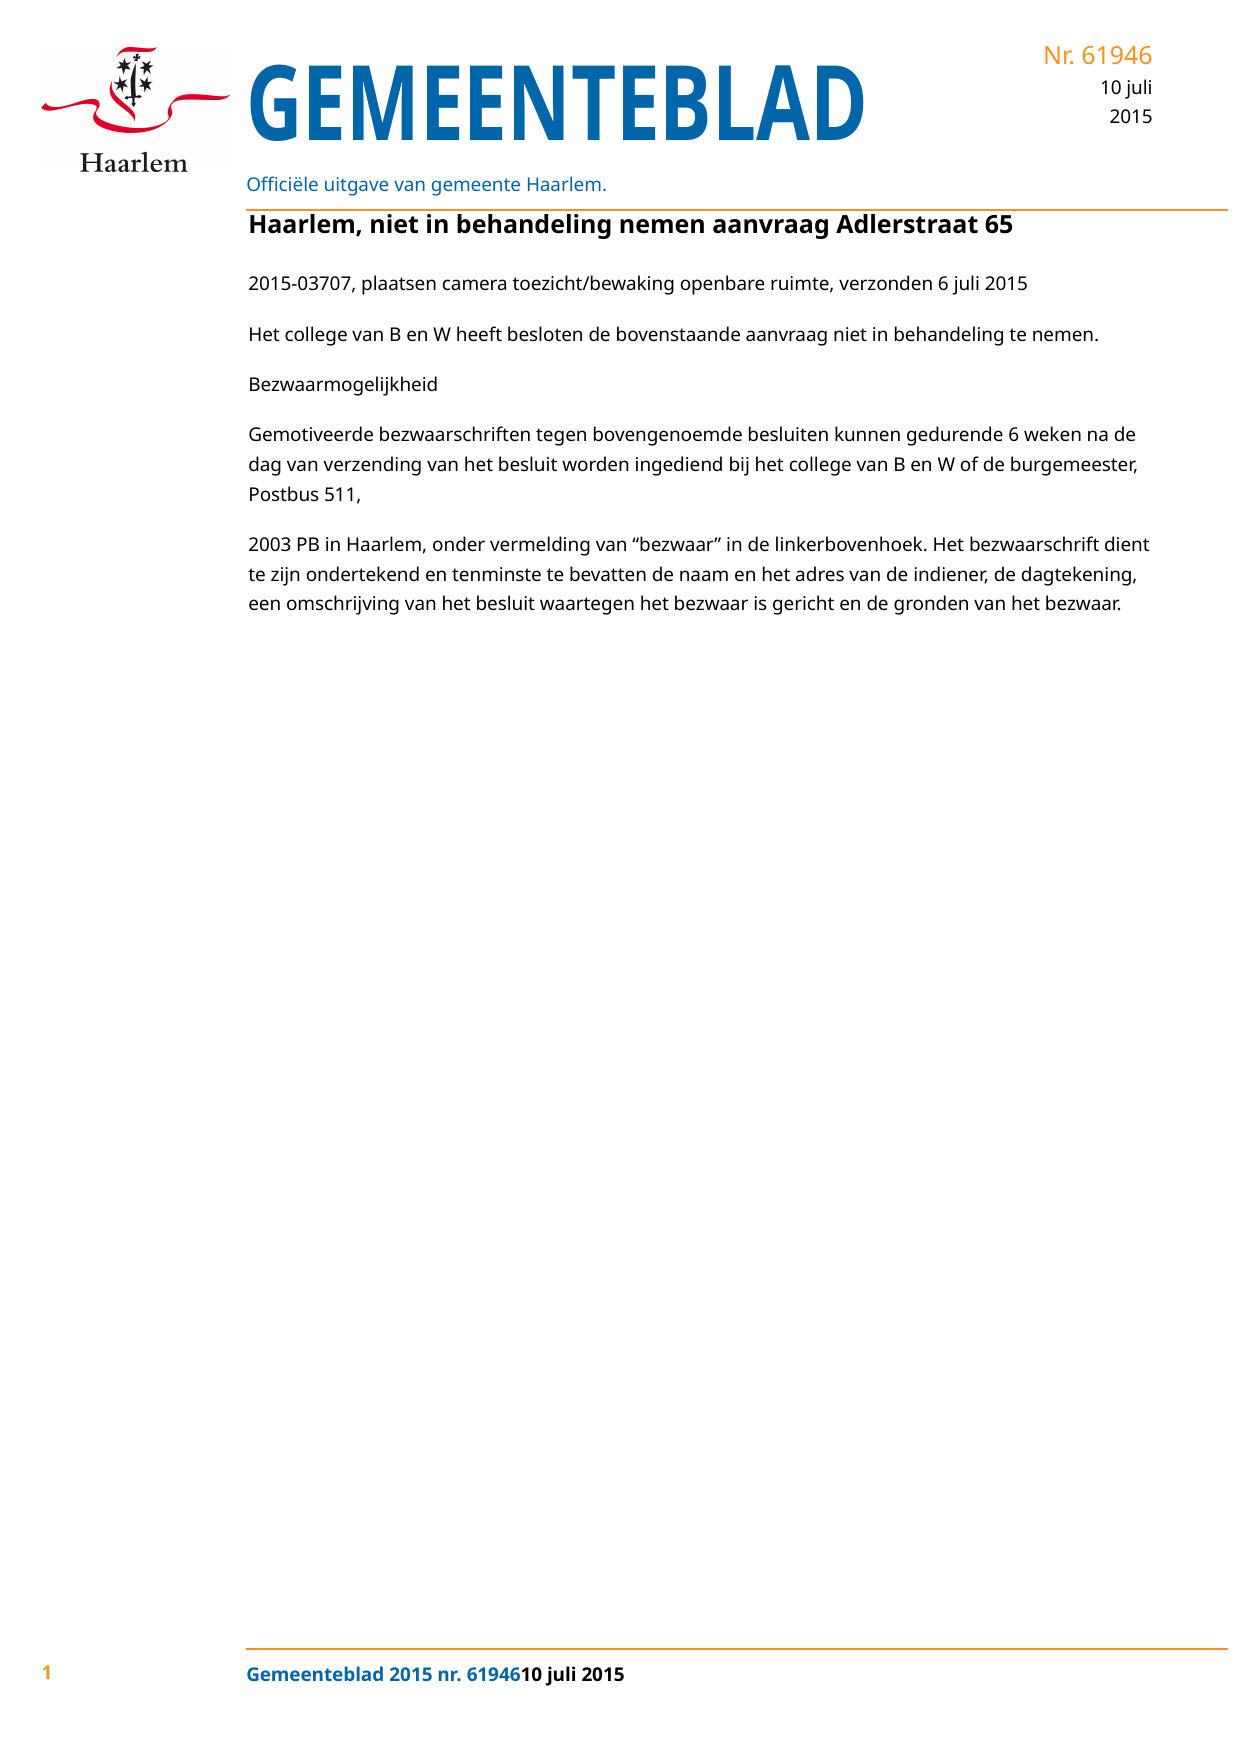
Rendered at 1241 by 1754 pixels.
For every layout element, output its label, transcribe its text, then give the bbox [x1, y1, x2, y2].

text 2003 PB in Haarlem, onder vermelding van “bezwaar” in de linkerbovenhoek. Het bezwaarschrift dient te zijn ondertekend en tenminste te bevatten de naam en het adres van de indiener, de dagtekening, een omschrijving van het besluit waartegen het bezwaar is gericht en de gronden van het bezwaar. [248, 531, 1152, 616]
text 2015-03707, plaatsen camera toezicht/bewaking openbare ruimte, verzonden 6 juli 2015 [248, 270, 1152, 296]
text Haarlem, niet in behandeling nemen aanvraag Adlerstraat 65 [248, 211, 1152, 241]
text Bezwaarmogelijkheid [248, 371, 1152, 397]
text Gemotiveerde bezwaarschriften tegen bovengenoemde besluiten kunnen gedurende 6 weken na de dag van verzending van het besluit worden ingediend bij het college van B en W of de burgemeester, Postbus 511, [248, 422, 1152, 506]
picture [41, 47, 231, 172]
text Het college van B en W heeft besloten de bovenstaande aanvraag niet in behandeling te nemen. [248, 321, 1152, 346]
